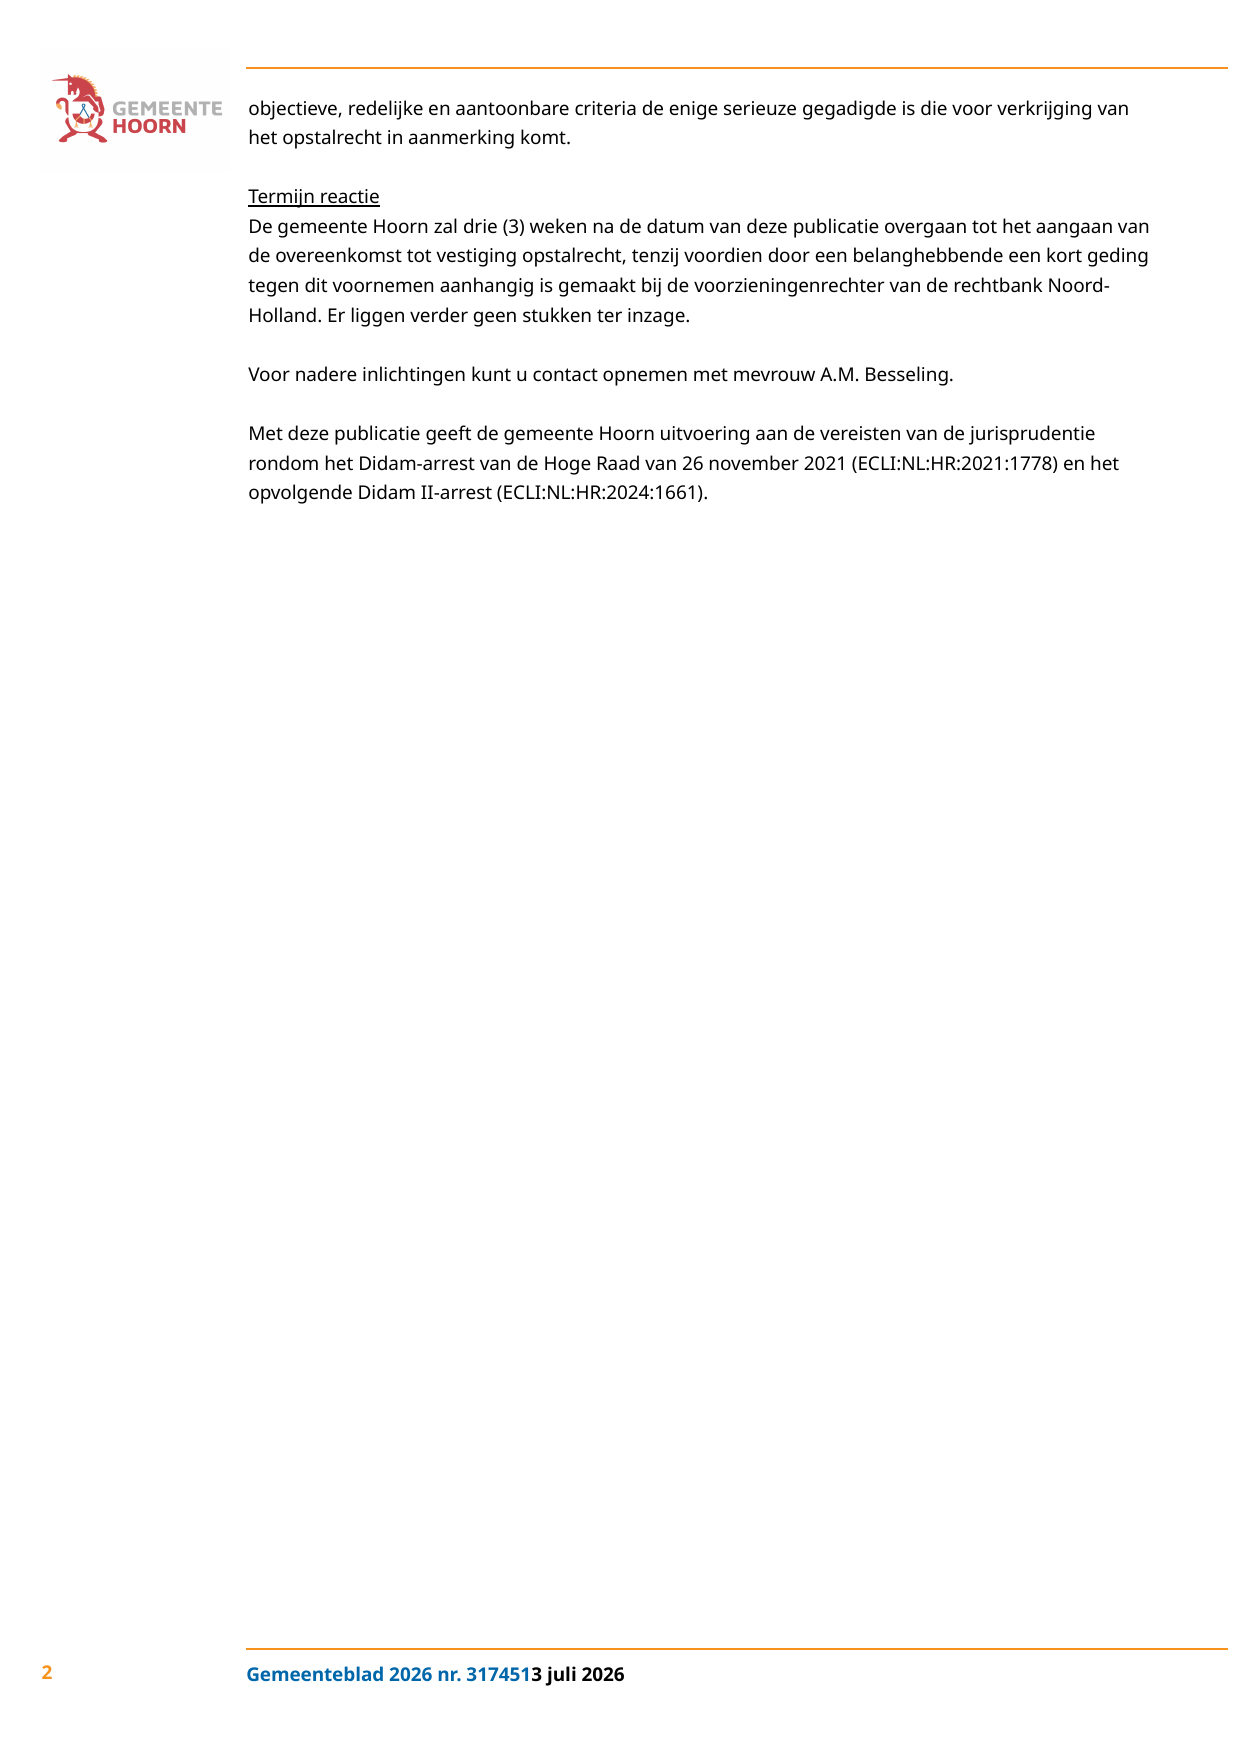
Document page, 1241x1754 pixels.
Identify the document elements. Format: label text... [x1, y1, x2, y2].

text De gemeente Hoorn zal drie (3) weken na de datum van deze publicatie overgaan tot het aangaan van de overeenkomst tot vestiging opstalrecht, tenzij voordien door een belanghebbende een kort geding tegen dit voornemen aanhangig is gemaakt bij de voorzieningenrechter van de rechtbank Noord-Holland. Er liggen verder geen stukken ter inzage. [248, 213, 1152, 328]
text objectieve, redelijke en aantoonbare criteria de enige serieuze gegadigde is die voor verkrijging van het opstalrecht in aanmerking komt. [248, 95, 1152, 150]
text Termijn reactie [248, 183, 1152, 209]
text Met deze publicatie geeft de gemeente Hoorn uitvoering aan de vereisten van de jurisprudentie rondom het Didam-arrest van de Hoge Raad van 26 november 2021 (ECLI:NL:HR:2021:1778) en het opvolgende Didam II-arrest (ECLI:NL:HR:2024:1661). [248, 420, 1152, 505]
picture [41, 47, 231, 172]
text Voor nadere inlichtingen kunt u contact opnemen met mevrouw A.M. Besseling. [248, 361, 1152, 387]
